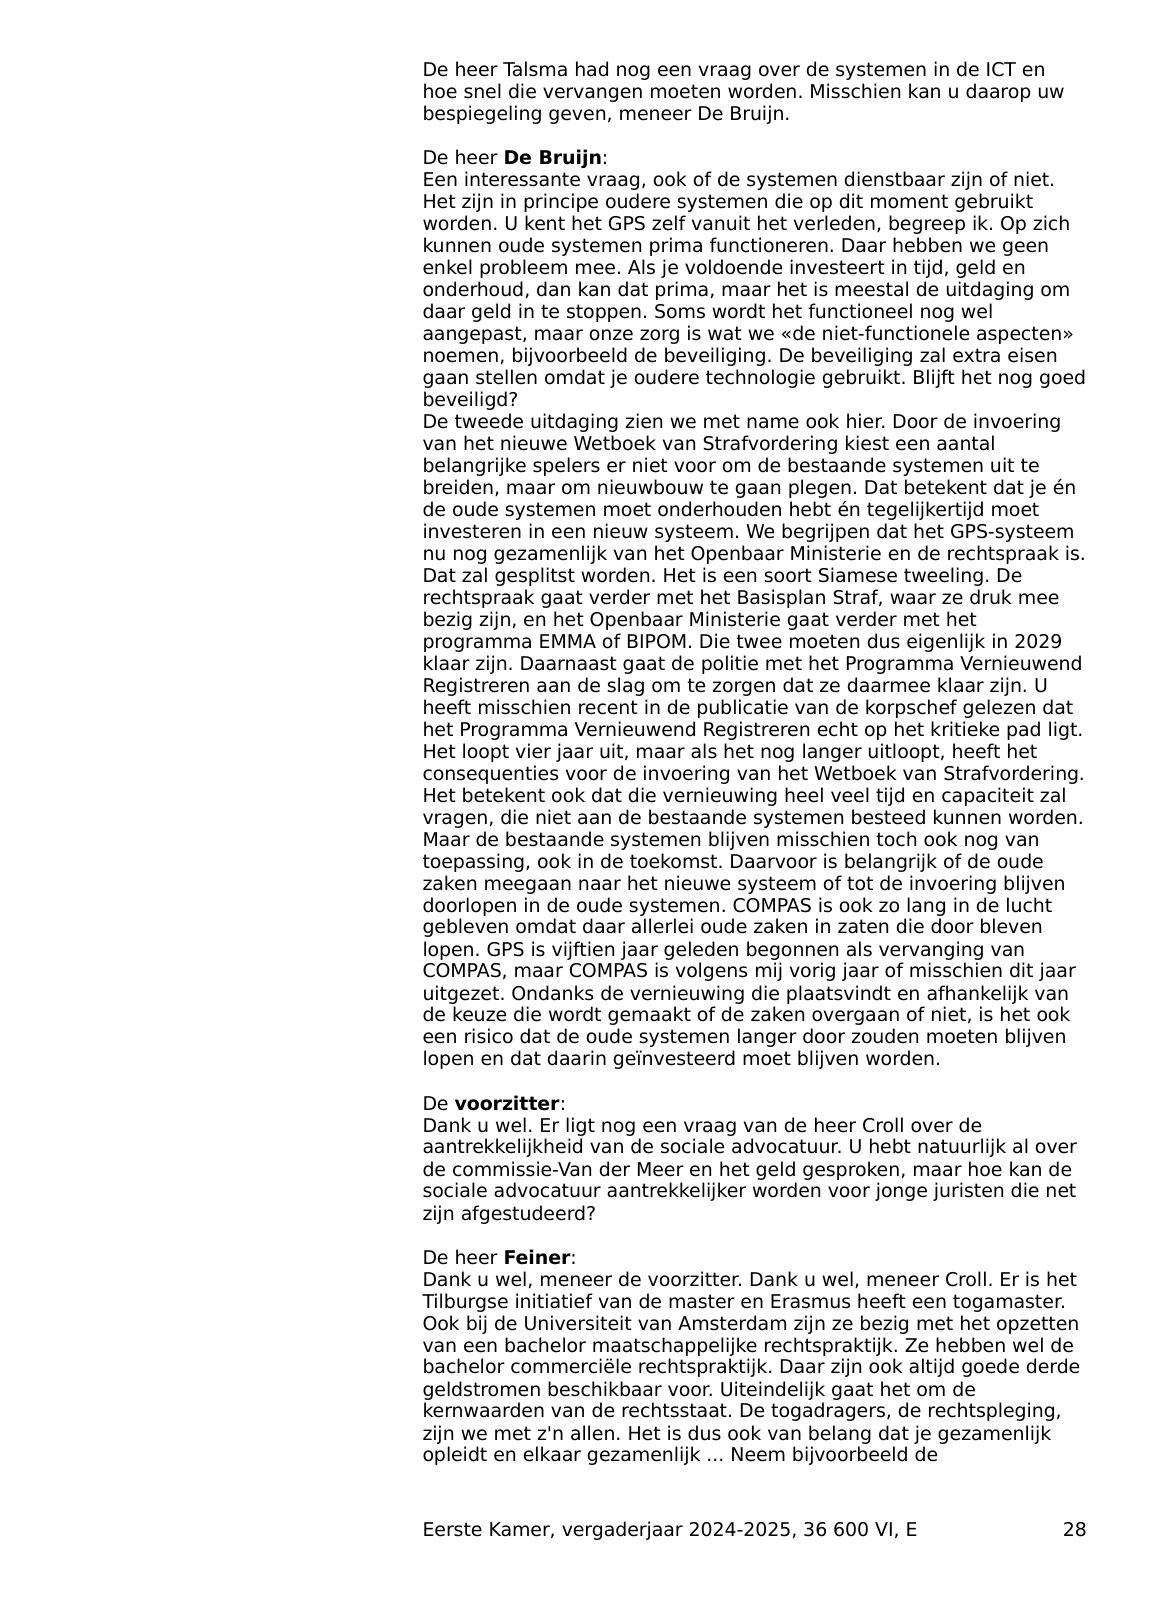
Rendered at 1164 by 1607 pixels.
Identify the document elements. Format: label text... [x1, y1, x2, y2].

text De heer De Bruijn: [422, 147, 1087, 169]
text Het betekent ook dat die vernieuwing heel veel tijd en capaciteit zal vragen, die niet aan de bestaande systemen besteed kunnen worden. Maar de bestaande systemen blijven misschien toch ook nog van toepassing, ook in de toekomst. Daarvoor is belangrijk of de oude zaken meegaan naar het nieuwe systeem of tot de invoering blijven doorlopen in de oude systemen. COMPAS is ook zo lang in de lucht gebleven omdat daar allerlei oude zaken in zaten die door bleven lopen. GPS is vijftien jaar geleden begonnen als vervanging van COMPAS, maar COMPAS is volgens mij vorig jaar of misschien dit jaar uitgezet. Ondanks de vernieuwing die plaatsvindt en afhankelijk van de keuze die wordt gemaakt of de zaken overgaan of niet, is het ook een risico dat de oude systemen langer door zouden moeten blijven lopen en dat daarin geïnvesteerd moet blijven worden. [422, 784, 1087, 1070]
text Dank u wel. Er ligt nog een vraag van de heer Croll over de aantrekkelijkheid van de sociale advocatuur. U hebt natuurlijk al over de commissie-Van der Meer en het geld gesproken, maar hoe kan de sociale advocatuur aantrekkelijker worden voor jonge juristen die net zijn afgestudeerd? [422, 1114, 1087, 1224]
text De tweede uitdaging zien we met name ook hier. Door de invoering van het nieuwe Wetboek van Strafvordering kiest een aantal belangrijke spelers er niet voor om de bestaande systemen uit te breiden, maar om nieuwbouw te gaan plegen. Dat betekent dat je én de oude systemen moet onderhouden hebt én tegelijkertijd moet investeren in een nieuw systeem. We begrijpen dat het GPS-systeem nu nog gezamenlijk van het Openbaar Ministerie en de rechtspraak is. Dat zal gesplitst worden. Het is een soort Siamese tweeling. De rechtspraak gaat verder met het Basisplan Straf, waar ze druk mee bezig zijn, en het Openbaar Ministerie gaat verder met het programma EMMA of BIPOM. Die twee moeten dus eigenlijk in 2029 klaar zijn. Daarnaast gaat de politie met het Programma Vernieuwend Registreren aan de slag om te zorgen dat ze daarmee klaar zijn. U heeft misschien recent in de publicatie van de korpschef gelezen dat het Programma Vernieuwend Registreren echt op het kritieke pad ligt. Het loopt vier jaar uit, maar als het nog langer uitloopt, heeft het consequenties voor de invoering van het Wetboek van Strafvordering. [422, 411, 1087, 784]
text De heer Feiner: [422, 1247, 1087, 1268]
text Een interessante vraag, ook of de systemen dienstbaar zijn of niet. Het zijn in principe oudere systemen die op dit moment gebruikt worden. U kent het GPS zelf vanuit het verleden, begreep ik. Op zich kunnen oude systemen prima functioneren. Daar hebben we geen enkel probleem mee. Als je voldoende investeert in tijd, geld en onderhoud, dan kan dat prima, maar het is meestal de uitdaging om daar geld in te stoppen. Soms wordt het functioneel nog wel aangepast, maar onze zorg is wat we «de niet-functionele aspecten» noemen, bijvoorbeeld de beveiliging. De beveiliging zal extra eisen gaan stellen omdat je oudere technologie gebruikt. Blijft het nog goed beveiligd? [422, 169, 1087, 411]
text Dank u wel, meneer de voorzitter. Dank u wel, meneer Croll. Er is het Tilburgse initiatief van de master en Erasmus heeft een togamaster. Ook bij de Universiteit van Amsterdam zijn ze bezig met het opzetten van een bachelor maatschappelijke rechtspraktijk. Ze hebben wel de bachelor commerciële rechtspraktijk. Daar zijn ook altijd goede derde geldstromen beschikbaar voor. Uiteindelijk gaat het om de kernwaarden van de rechtsstaat. De togadragers, de rechtspleging, zijn we met z'n allen. Het is dus ook van belang dat je gezamenlijk opleidt en elkaar gezamenlijk ... Neem bijvoorbeeld de [422, 1268, 1087, 1466]
text De voorzitter: [422, 1092, 1087, 1114]
text De heer Talsma had nog een vraag over de systemen in de ICT en hoe snel die vervangen moeten worden. Misschien kan u daarop uw bespiegeling geven, meneer De Bruijn. [422, 59, 1087, 125]
